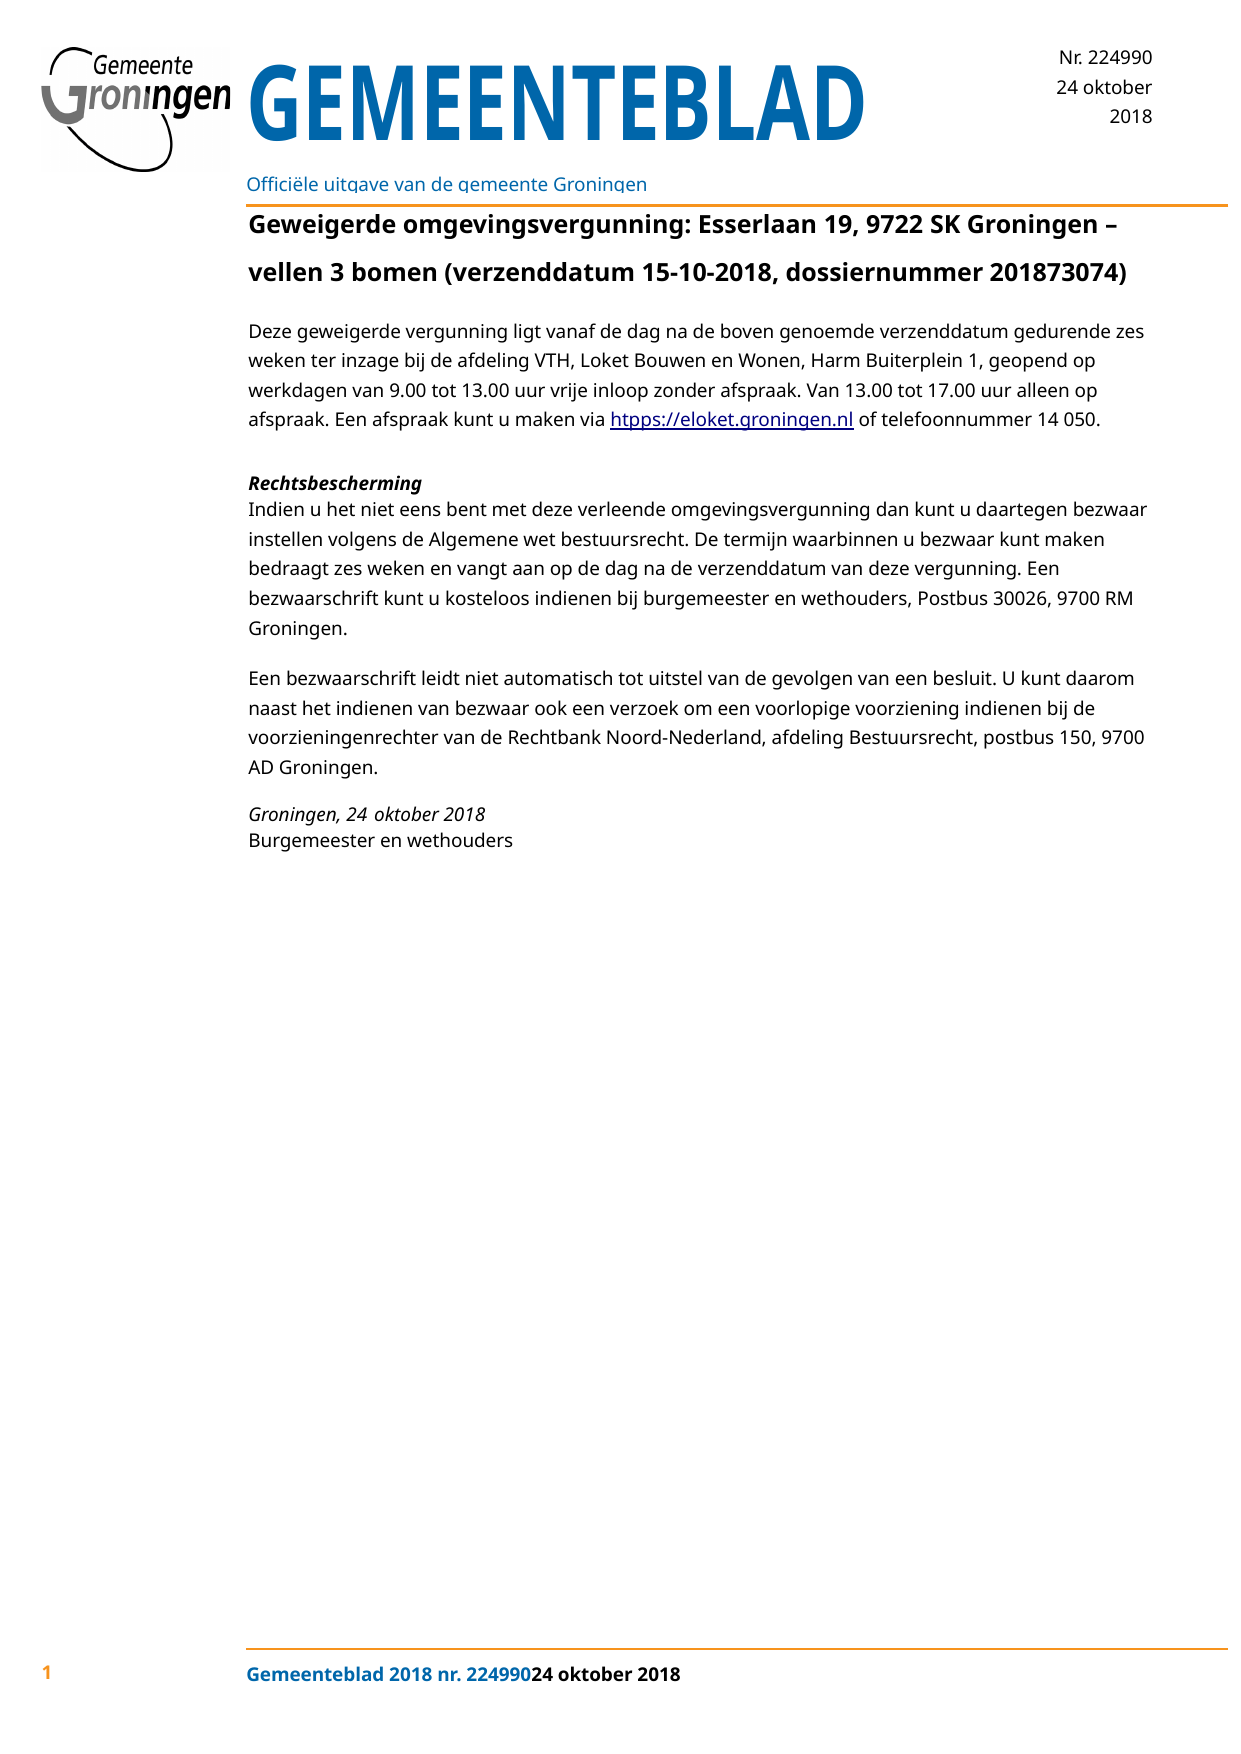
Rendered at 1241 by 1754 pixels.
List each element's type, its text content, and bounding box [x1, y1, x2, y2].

text Geweigerde omgevingsvergunning: Esserlaan 19, 9722 SK Groningen – vellen 3 bomen (verzenddatum 15-10-2018, dossiernummer 201873074) [248, 207, 1152, 288]
picture [41, 47, 231, 172]
text Indien u het niet eens bent met deze verleende omgevingsvergunning dan kunt u daartegen bezwaar instellen volgens de Algemene wet bestuursrecht. De termijn waarbinnen u bezwaar kunt maken bedraagt zes weken en vangt aan op de dag na de verzenddatum van deze vergunning. Een bezwaarschrift kunt u kosteloos indienen bij burgemeester en wethouders, Postbus 30026, 9700 RM Groningen. [248, 496, 1152, 640]
text Rechtsbescherming [248, 471, 1152, 496]
text Een bezwaarschrift leidt niet automatisch tot uitstel van de gevolgen van een besluit. U kunt daarom naast het indienen van bezwaar ook een verzoek om een voorlopige voorziening indienen bij de voorzieningenrechter van de Rechtbank Noord-Nederland, afdeling Bestuursrecht, postbus 150, 9700 AD Groningen. [248, 665, 1152, 779]
text Groningen, 24 oktober 2018 [248, 802, 1152, 827]
text Deze geweigerde vergunning ligt vanaf de dag na de boven genoemde verzenddatum gedurende zes weken ter inzage bij de afdeling VTH, Loket Bouwen en Wonen, Harm Buiterplein 1, geopend op werkdagen van 9.00 tot 13.00 uur vrije inloop zonder afspraak. Van 13.00 tot 17.00 uur alleen op afspraak. Een afspraak kunt u maken via htpps://eloket.groningen.nl of telefoonnummer 14 050. [248, 318, 1152, 432]
text Burgemeester en wethouders [248, 827, 1152, 853]
